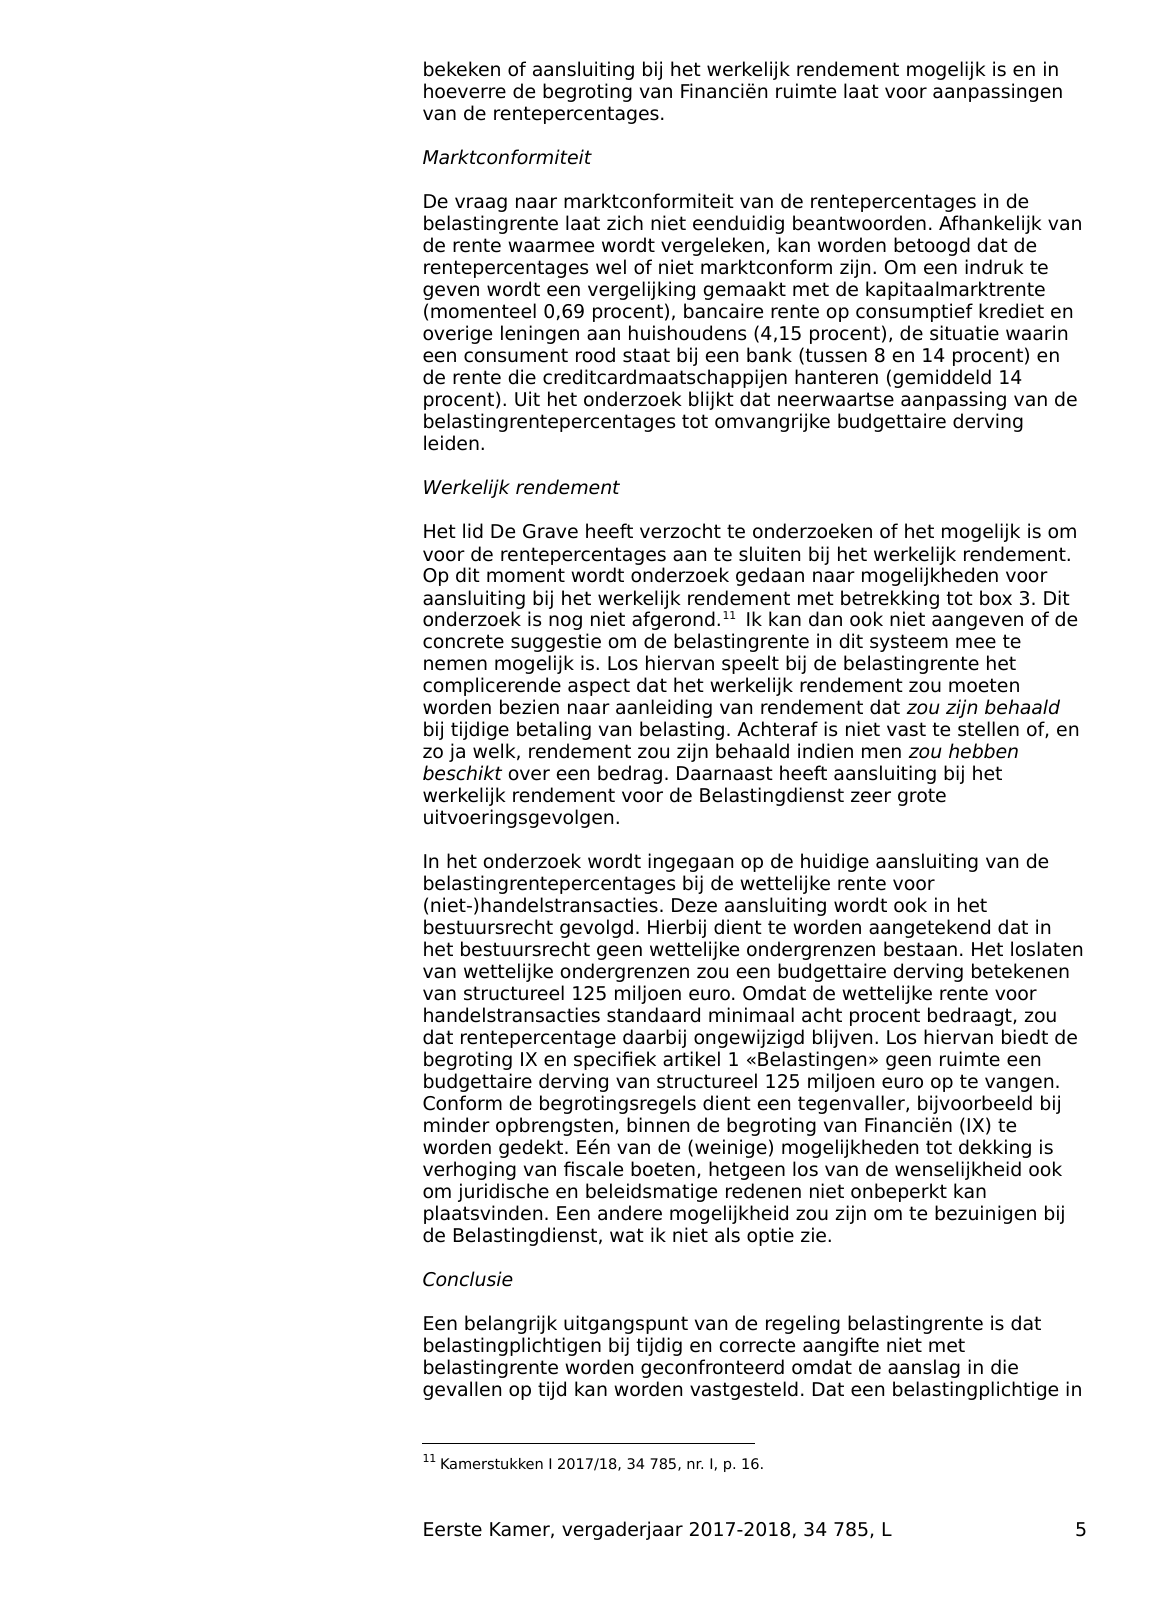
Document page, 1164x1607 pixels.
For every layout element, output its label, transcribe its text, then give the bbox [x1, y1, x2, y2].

text Kamerstukken I 2017/18, 34 785, nr. I, p. 16. [422, 1452, 1087, 1474]
subtitle Conclusie [422, 1269, 1087, 1291]
text De vraag naar marktconformiteit van de rentepercentages in de belastingrente laat zich niet eenduidig beantwoorden. Afhankelijk van de rente waarmee wordt vergeleken, kan worden betoogd dat de rentepercentages wel of niet marktconform zijn. Om een indruk te geven wordt een vergelijking gemaakt met de kapitaalmarktrente (momenteel 0,69 procent), bancaire rente op consumptief krediet en overige leningen aan huishoudens (4,15 procent), de situatie waarin een consument rood staat bij een bank (tussen 8 en 14 procent) en de rente die creditcardmaatschappijen hanteren (gemiddeld 14 procent). Uit het onderzoek blijkt dat neerwaartse aanpassing van de belastingrentepercentages tot omvangrijke budgettaire derving leiden. [422, 191, 1087, 455]
text In het onderzoek wordt ingegaan op de huidige aansluiting van de belastingrentepercentages bij de wettelijke rente voor (niet-)handelstransacties. Deze aansluiting wordt ook in het bestuursrecht gevolgd. Hierbij dient te worden aangetekend dat in het bestuursrecht geen wettelijke ondergrenzen bestaan. Het loslaten van wettelijke ondergrenzen zou een budgettaire derving betekenen van structureel 125 miljoen euro. Omdat de wettelijke rente voor handelstransacties standaard minimaal acht procent bedraagt, zou dat rentepercentage daarbij ongewijzigd blijven. Los hiervan biedt de begroting IX en specifiek artikel 1 «Belastingen» geen ruimte een budgettaire derving van structureel 125 miljoen euro op te vangen. Conform de begrotingsregels dient een tegenvaller, bijvoorbeeld bij minder opbrengsten, binnen de begroting van Financiën (IX) te worden gedekt. Eén van de (weinige) mogelijkheden tot dekking is verhoging van fiscale boeten, hetgeen los van de wenselijkheid ook om juridische en beleidsmatige redenen niet onbeperkt kan plaatsvinden. Een andere mogelijkheid zou zijn om te bezuinigen bij de Belastingdienst, wat ik niet als optie zie. [422, 851, 1087, 1247]
text Het lid De Grave heeft verzocht te onderzoeken of het mogelijk is om voor de rentepercentages aan te sluiten bij het werkelijk rendement. Op dit moment wordt onderzoek gedaan naar mogelijkheden voor aansluiting bij het werkelijk rendement met betrekking tot box 3. Dit onderzoek is nog niet afgerond. Ik kan dan ook niet aangeven of de concrete suggestie om de belastingrente in dit systeem mee te nemen mogelijk is. Los hiervan speelt bij de belastingrente het complicerende aspect dat het werkelijk rendement zou moeten worden bezien naar aanleiding van rendement dat zou zijn behaald bij tijdige betaling van belasting. Achteraf is niet vast te stellen of, en zo ja welk, rendement zou zijn behaald indien men zou hebben beschikt over een bedrag. Daarnaast heeft aansluiting bij het werkelijk rendement voor de Belastingdienst zeer grote uitvoeringsgevolgen. [422, 521, 1087, 829]
subtitle Marktconformiteit [422, 147, 1087, 169]
text Een belangrijk uitgangspunt van de regeling belastingrente is dat belastingplichtigen bij tijdig en correcte aangifte niet met belastingrente worden geconfronteerd omdat de aanslag in die gevallen op tijd kan worden vastgesteld. Dat een belastingplichtige in [422, 1313, 1087, 1401]
subtitle Werkelijk rendement [422, 477, 1087, 499]
text bekeken of aansluiting bij het werkelijk rendement mogelijk is en in hoeverre de begroting van Financiën ruimte laat voor aanpassingen van de rentepercentages. [422, 59, 1087, 125]
